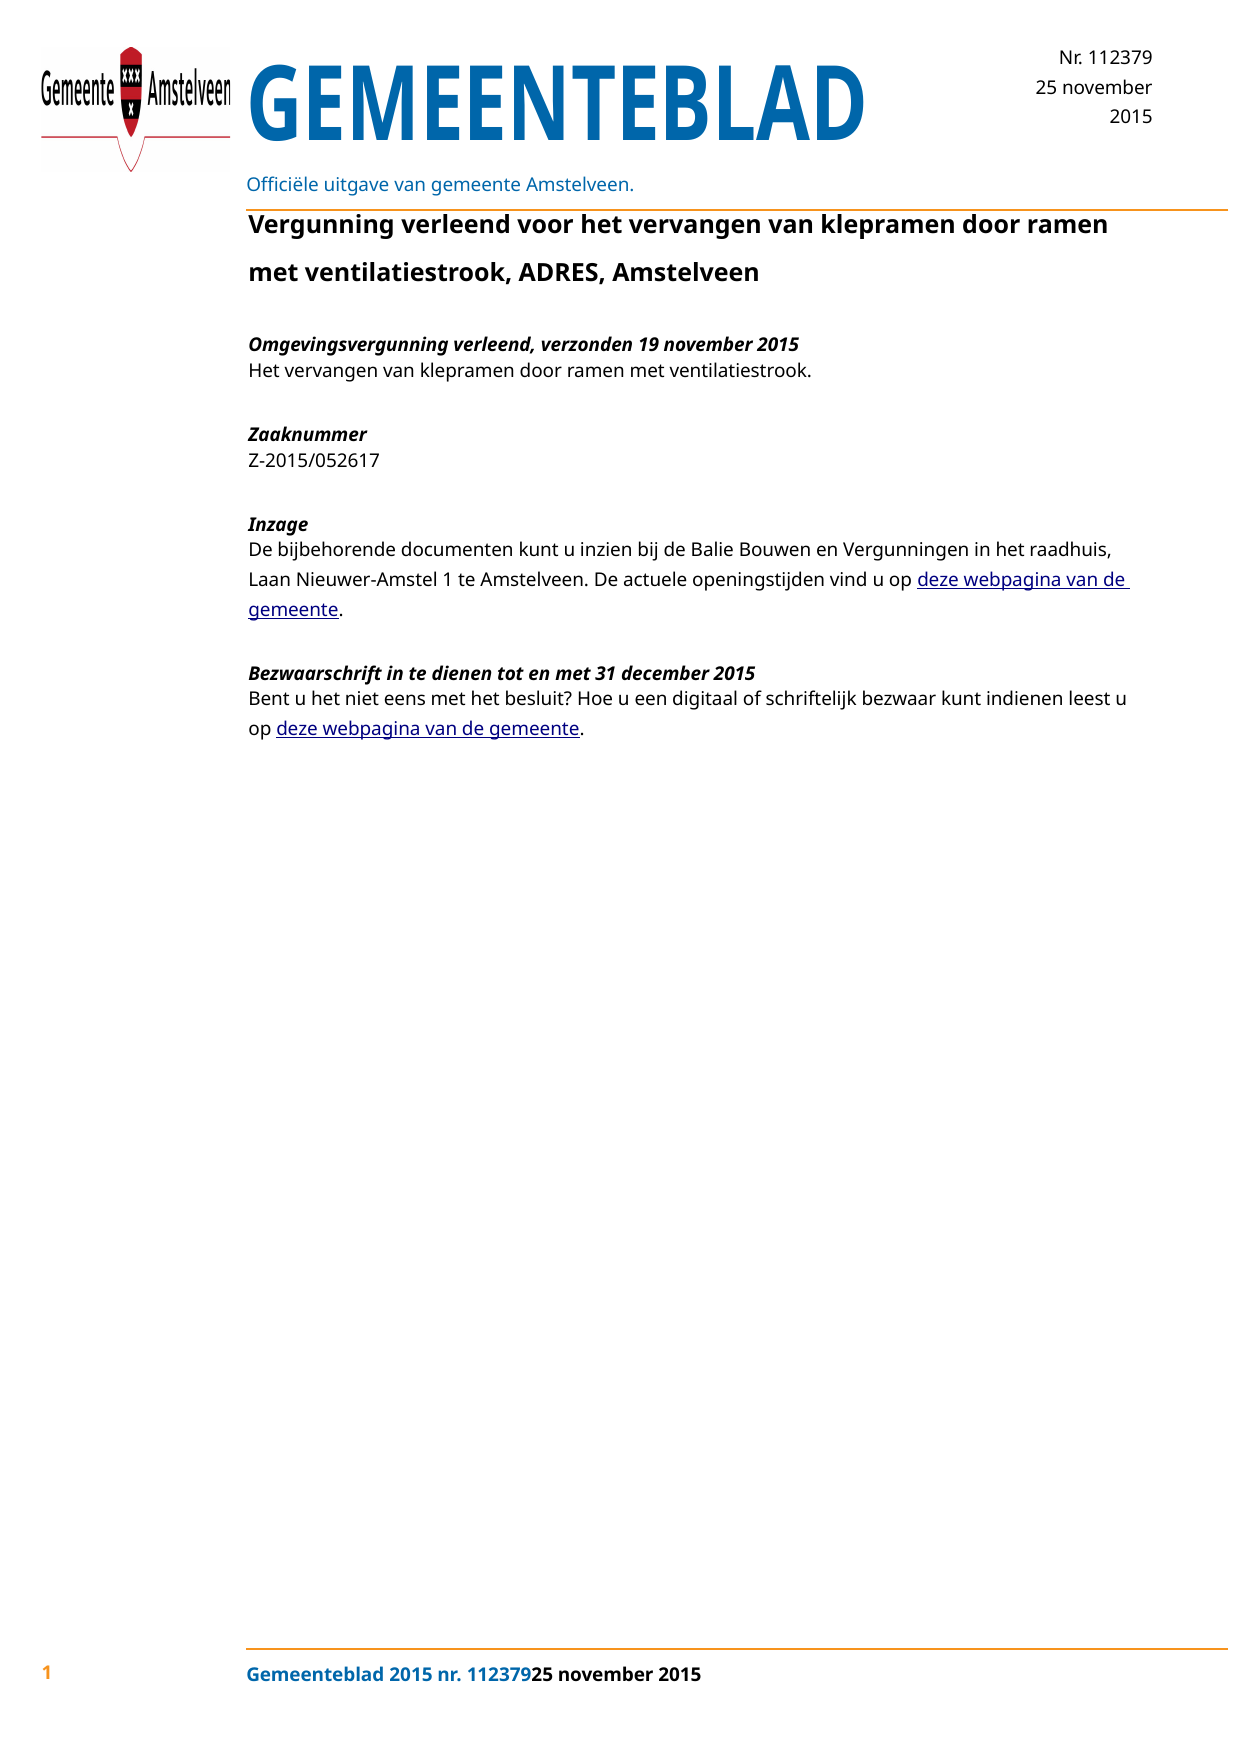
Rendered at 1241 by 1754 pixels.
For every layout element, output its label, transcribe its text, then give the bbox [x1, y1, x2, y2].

picture [41, 47, 231, 172]
text Vergunning verleend voor het vervangen van klepramen door ramen met ventilatiestrook, ADRES, Amstelveen [248, 211, 1152, 288]
text Bent u het niet eens met het besluit? Hoe u een digitaal of schriftelijk bezwaar kunt indienen leest u op deze webpagina van de gemeente. [248, 685, 1152, 741]
text Z-2015/052617 [248, 447, 1152, 473]
text Zaaknummer [248, 421, 1152, 447]
text Inzage [248, 511, 1152, 537]
text Bezwaarschrift in te dienen tot en met 31 december 2015 [248, 660, 1152, 685]
text De bijbehorende documenten kunt u inzien bij de Balie Bouwen en Vergunningen in het raadhuis, Laan Nieuwer-Amstel 1 te Amstelveen. De actuele openingstijden vind u op deze webpagina van de gemeente. [248, 537, 1152, 621]
text Het vervangen van klepramen door ramen met ventilatiestrook. [248, 357, 1152, 383]
text Omgevingsvergunning verleend, verzonden 19 november 2015 [248, 331, 1152, 357]
